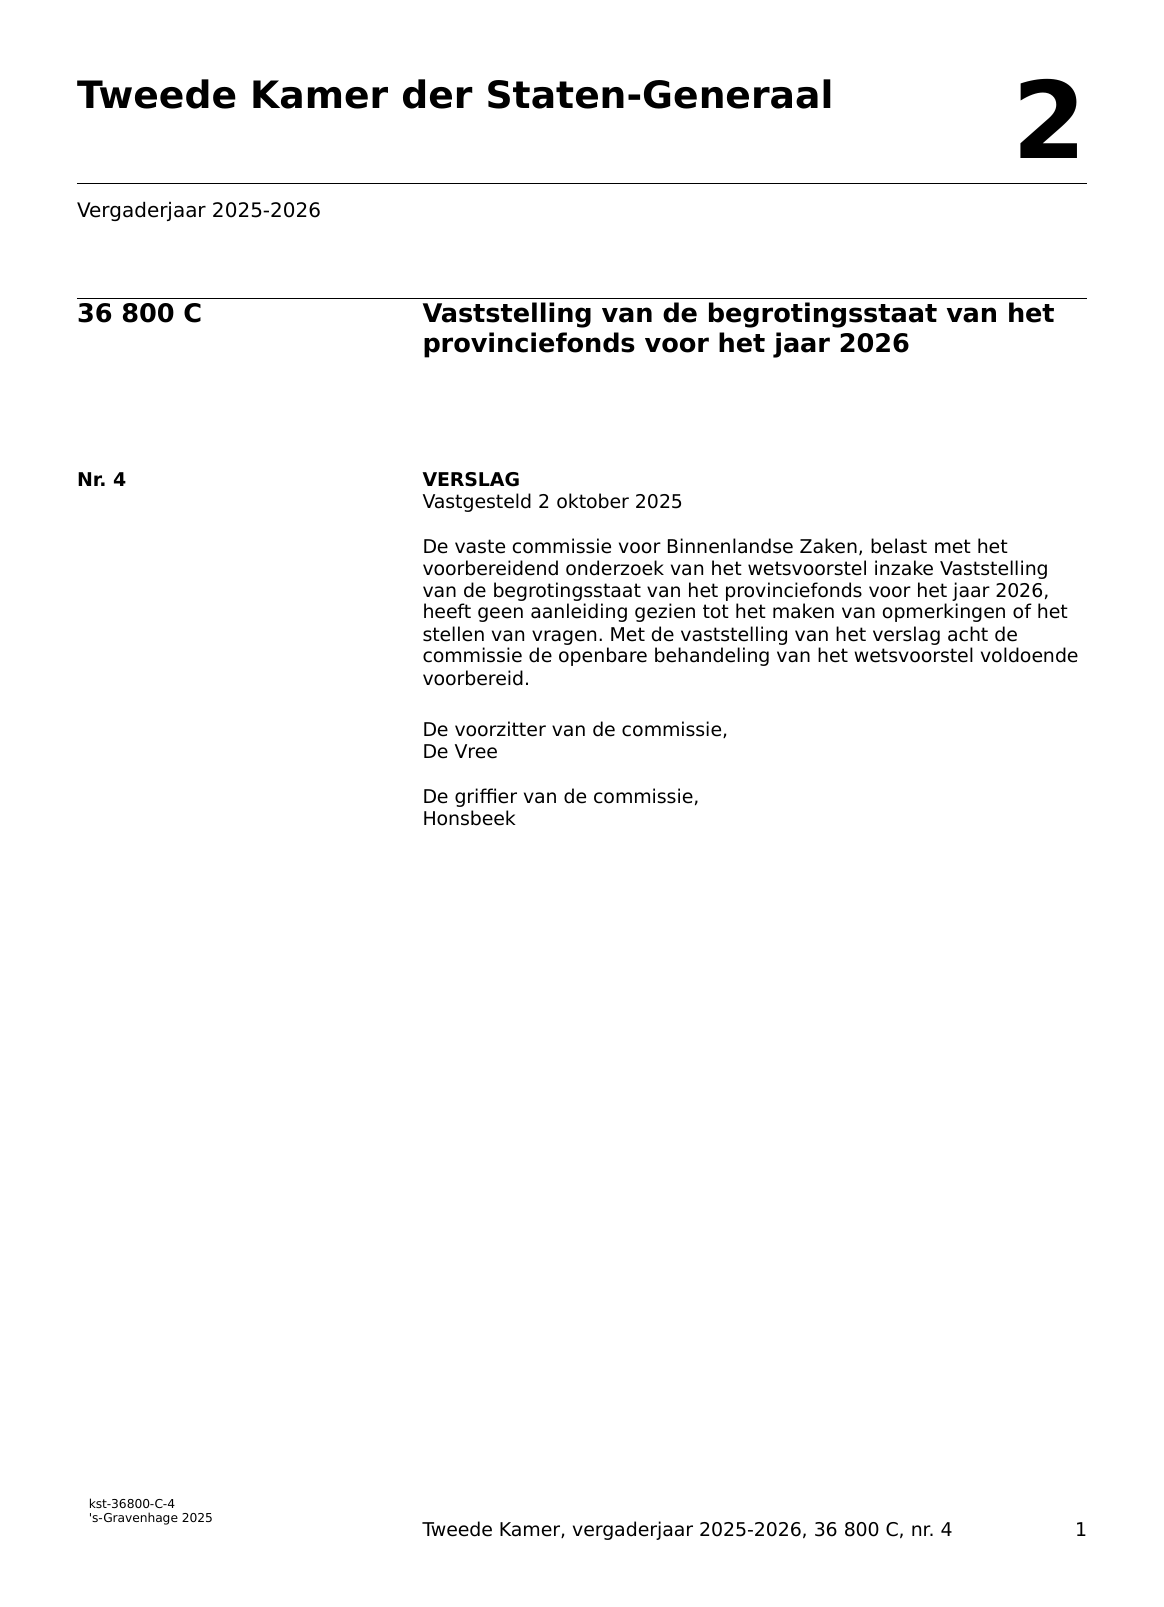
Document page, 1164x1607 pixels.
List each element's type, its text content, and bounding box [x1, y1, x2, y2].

subtitle 36 800 C Vaststelling van de begrotingsstaat van het provinciefonds voor het jaar 2026 [77, 299, 1087, 358]
text kst-36800-C-4 [88, 1497, 323, 1511]
text De voorzitter van de commissie, De Vree [422, 719, 1087, 763]
table_header 2 [886, 59, 1087, 183]
table_header Tweede Kamer der Staten-Generaal [77, 59, 886, 183]
table_cell Vergaderjaar 2025-2026 [77, 184, 1087, 298]
subtitle Nr. 4 VERSLAG [77, 469, 1087, 491]
text De vaste commissie voor Binnenlandse Zaken, belast met het voorbereidend onderzoek van het wetsvoorstel inzake Vaststelling van de begrotingsstaat van het provinciefonds voor het jaar 2026, heeft geen aanleiding gezien tot het maken van opmerkingen of het stellen van vragen. Met de vaststelling van het verslag acht de commissie de openbare behandeling van het wetsvoorstel voldoende voorbereid. [422, 536, 1087, 689]
text 's-Gravenhage 2025 [88, 1511, 323, 1525]
text De griffier van de commissie, Honsbeek [422, 786, 1087, 829]
text Vastgesteld 2 oktober 2025 [422, 491, 1087, 513]
